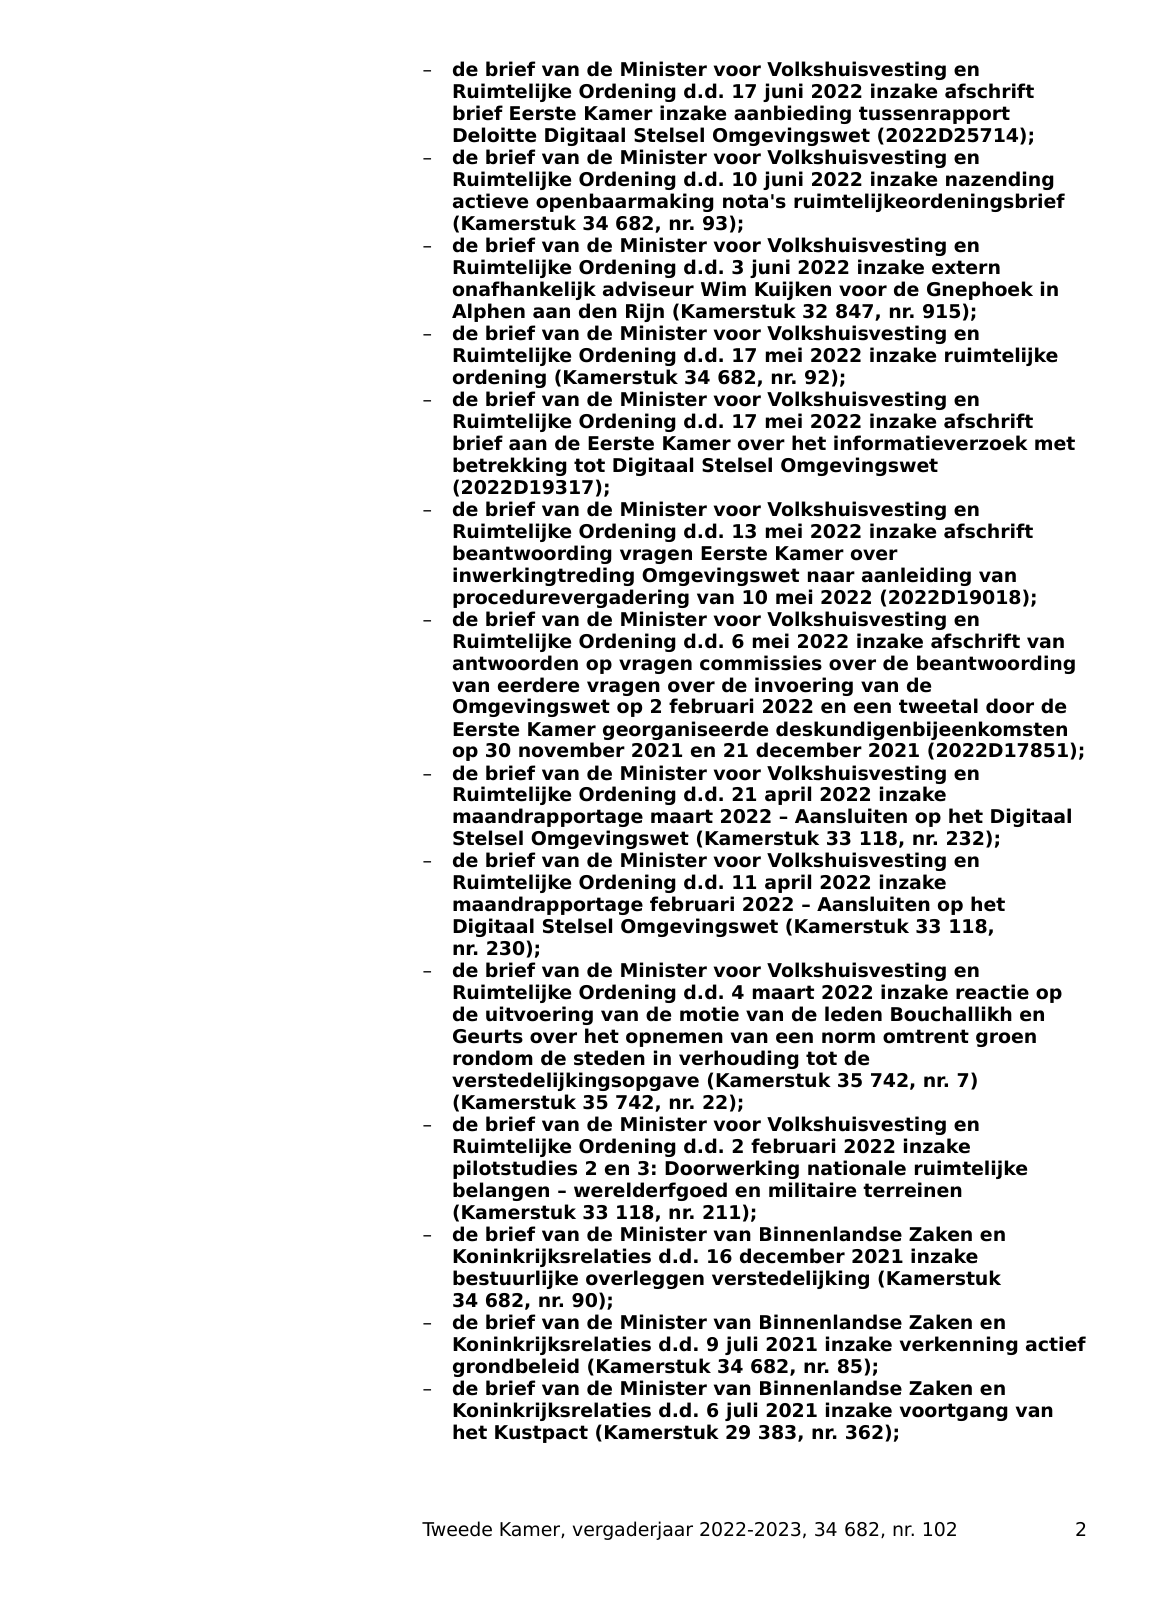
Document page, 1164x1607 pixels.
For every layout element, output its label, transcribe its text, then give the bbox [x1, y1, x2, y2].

text – de brief van de Minister voor Volkshuisvesting en Ruimtelijke Ordening d.d. 17 juni 2022 inzake afschrift brief Eerste Kamer inzake aanbieding tussenrapport Deloitte Digitaal Stelsel Omgevingswet (2022D25714); [422, 59, 1087, 147]
text – de brief van de Minister voor Volkshuisvesting en Ruimtelijke Ordening d.d. 21 april 2022 inzake maandrapportage maart 2022 – Aansluiten op het Digitaal Stelsel Omgevingswet (Kamerstuk 33 118, nr. 232); [422, 762, 1087, 850]
text – de brief van de Minister voor Volkshuisvesting en Ruimtelijke Ordening d.d. 6 mei 2022 inzake afschrift van antwoorden op vragen commissies over de beantwoording van eerdere vragen over de invoering van de Omgevingswet op 2 februari 2022 en een tweetal door de Eerste Kamer georganiseerde deskundigenbijeenkomsten op 30 november 2021 en 21 december 2021 (2022D17851); [422, 608, 1087, 762]
text – de brief van de Minister van Binnenlandse Zaken en Koninkrijksrelaties d.d. 6 juli 2021 inzake voortgang van het Kustpact (Kamerstuk 29 383, nr. 362); [422, 1378, 1087, 1444]
text – de brief van de Minister voor Volkshuisvesting en Ruimtelijke Ordening d.d. 17 mei 2022 inzake afschrift brief aan de Eerste Kamer over het informatieverzoek met betrekking tot Digitaal Stelsel Omgevingswet (2022D19317); [422, 389, 1087, 499]
text – de brief van de Minister van Binnenlandse Zaken en Koninkrijksrelaties d.d. 9 juli 2021 inzake verkenning actief grondbeleid (Kamerstuk 34 682, nr. 85); [422, 1312, 1087, 1378]
text – de brief van de Minister voor Volkshuisvesting en Ruimtelijke Ordening d.d. 10 juni 2022 inzake nazending actieve openbaarmaking nota's ruimtelijkeordeningsbrief (Kamerstuk 34 682, nr. 93); [422, 147, 1087, 235]
text – de brief van de Minister voor Volkshuisvesting en Ruimtelijke Ordening d.d. 13 mei 2022 inzake afschrift beantwoording vragen Eerste Kamer over inwerkingtreding Omgevingswet naar aanleiding van procedurevergadering van 10 mei 2022 (2022D19018); [422, 499, 1087, 608]
text – de brief van de Minister voor Volkshuisvesting en Ruimtelijke Ordening d.d. 17 mei 2022 inzake ruimtelijke ordening (Kamerstuk 34 682, nr. 92); [422, 323, 1087, 389]
text – de brief van de Minister voor Volkshuisvesting en Ruimtelijke Ordening d.d. 11 april 2022 inzake maandrapportage februari 2022 – Aansluiten op het Digitaal Stelsel Omgevingswet (Kamerstuk 33 118, nr. 230); [422, 850, 1087, 960]
text – de brief van de Minister voor Volkshuisvesting en Ruimtelijke Ordening d.d. 4 maart 2022 inzake reactie op de uitvoering van de motie van de leden Bouchallikh en Geurts over het opnemen van een norm omtrent groen rondom de steden in verhouding tot de verstedelijkingsopgave (Kamerstuk 35 742, nr. 7) (Kamerstuk 35 742, nr. 22); [422, 960, 1087, 1114]
text – de brief van de Minister van Binnenlandse Zaken en Koninkrijksrelaties d.d. 16 december 2021 inzake bestuurlijke overleggen verstedelijking (Kamerstuk 34 682, nr. 90); [422, 1224, 1087, 1312]
text – de brief van de Minister voor Volkshuisvesting en Ruimtelijke Ordening d.d. 2 februari 2022 inzake pilotstudies 2 en 3: Doorwerking nationale ruimtelijke belangen – werelderfgoed en militaire terreinen (Kamerstuk 33 118, nr. 211); [422, 1114, 1087, 1224]
text – de brief van de Minister voor Volkshuisvesting en Ruimtelijke Ordening d.d. 3 juni 2022 inzake extern onafhankelijk adviseur Wim Kuijken voor de Gnephoek in Alphen aan den Rijn (Kamerstuk 32 847, nr. 915); [422, 235, 1087, 323]
